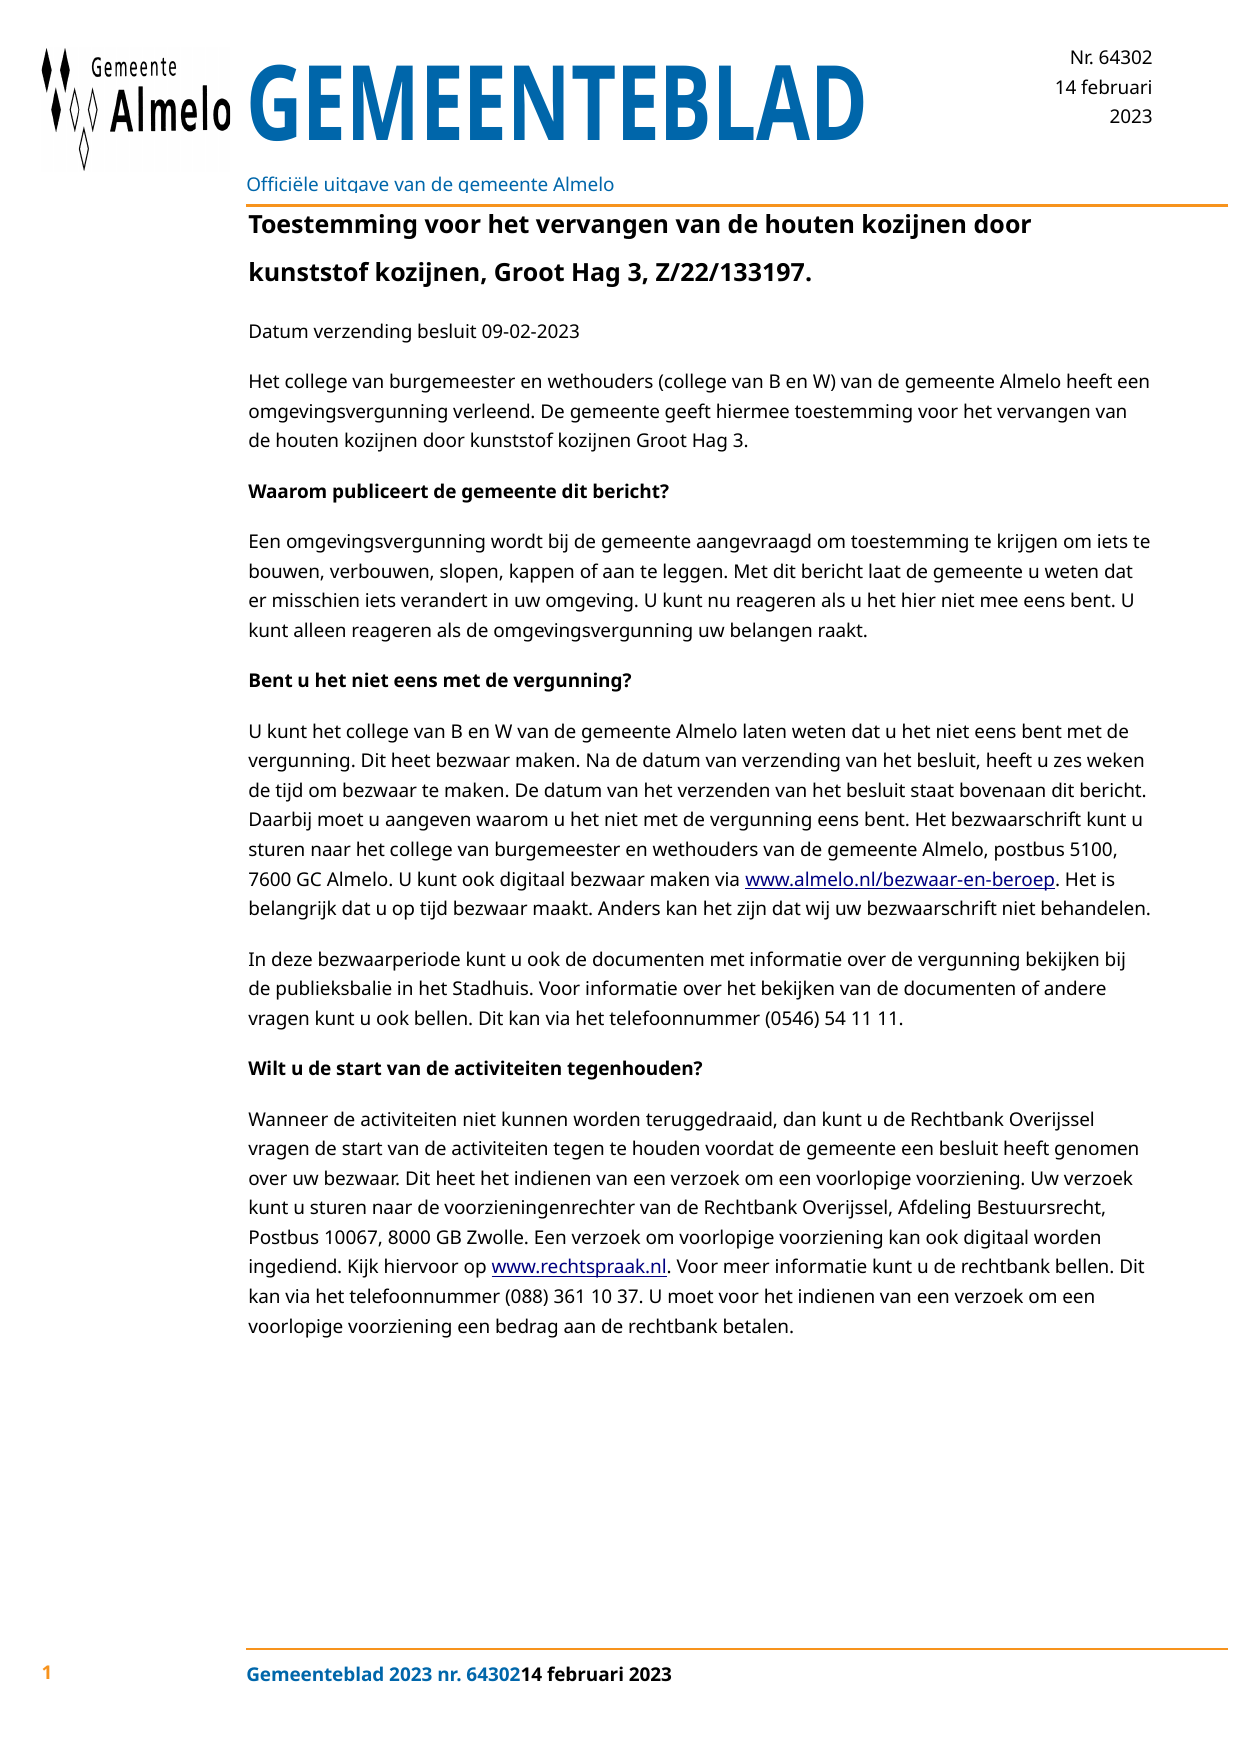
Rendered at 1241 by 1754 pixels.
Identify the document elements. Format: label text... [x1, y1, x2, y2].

text Wanneer de activiteiten niet kunnen worden teruggedraaid, dan kunt u de Rechtbank Overijssel vragen de start van de activiteiten tegen te houden voordat de gemeente een besluit heeft genomen over uw bezwaar. Dit heet het indienen van een verzoek om een voorlopige voorziening. Uw verzoek kunt u sturen naar de voorzieningenrechter van de Rechtbank Overijssel, Afdeling Bestuursrecht, Postbus 10067, 8000 GB Zwolle. Een verzoek om voorlopige voorziening kan ook digitaal worden ingediend. Kijk hiervoor op www.rechtspraak.nl. Voor meer informatie kunt u de rechtbank bellen. Dit kan via het telefoonnummer (088) 361 10 37. U moet voor het indienen van een verzoek om een voorlopige voorziening een bedrag aan de rechtbank betalen. [248, 1106, 1152, 1339]
text Bent u het niet eens met de vergunning? [248, 667, 1152, 693]
text Wilt u de start van de activiteiten tegenhouden? [248, 1055, 1152, 1081]
text In deze bezwaarperiode kunt u ook de documenten met informatie over de vergunning bekijken bij de publieksbalie in het Stadhuis. Voor informatie over het bekijken van de documenten of andere vragen kunt u ook bellen. Dit kan via het telefoonnummer (0546) 54 11 11. [248, 946, 1152, 1031]
text Het college van burgemeester en wethouders (college van B en W) van de gemeente Almelo heeft een omgevingsvergunning verleend. De gemeente geeft hiermee toestemming voor het vervangen van de houten kozijnen door kunststof kozijnen Groot Hag 3. [248, 368, 1152, 453]
text Een omgevingsvergunning wordt bij de gemeente aangevraagd om toestemming te krijgen om iets te bouwen, verbouwen, slopen, kappen of aan te leggen. Met dit bericht laat de gemeente u weten dat er misschien iets verandert in uw omgeving. U kunt nu reageren als u het hier niet mee eens bent. U kunt alleen reageren als de omgevingsvergunning uw belangen raakt. [248, 528, 1152, 643]
text Datum verzending besluit 09-02-2023 [248, 318, 1152, 344]
text Waarom publiceert de gemeente dit bericht? [248, 478, 1152, 504]
text Toestemming voor het vervangen van de houten kozijnen door kunststof kozijnen, Groot Hag 3, Z/22/133197. [248, 207, 1152, 288]
picture [41, 47, 231, 172]
text U kunt het college van B en W van de gemeente Almelo laten weten dat u het niet eens bent met de vergunning. Dit heet bezwaar maken. Na de datum van verzending van het besluit, heeft u zes weken de tijd om bezwaar te maken. De datum van het verzenden van het besluit staat bovenaan dit bericht. Daarbij moet u aangeven waarom u het niet met de vergunning eens bent. Het bezwaarschrift kunt u sturen naar het college van burgemeester en wethouders van de gemeente Almelo, postbus 5100, 7600 GC Almelo. U kunt ook digitaal bezwaar maken via www.almelo.nl/bezwaar-en-beroep. Het is belangrijk dat u op tijd bezwaar maakt. Anders kan het zijn dat wij uw bezwaarschrift niet behandelen. [248, 718, 1152, 921]
